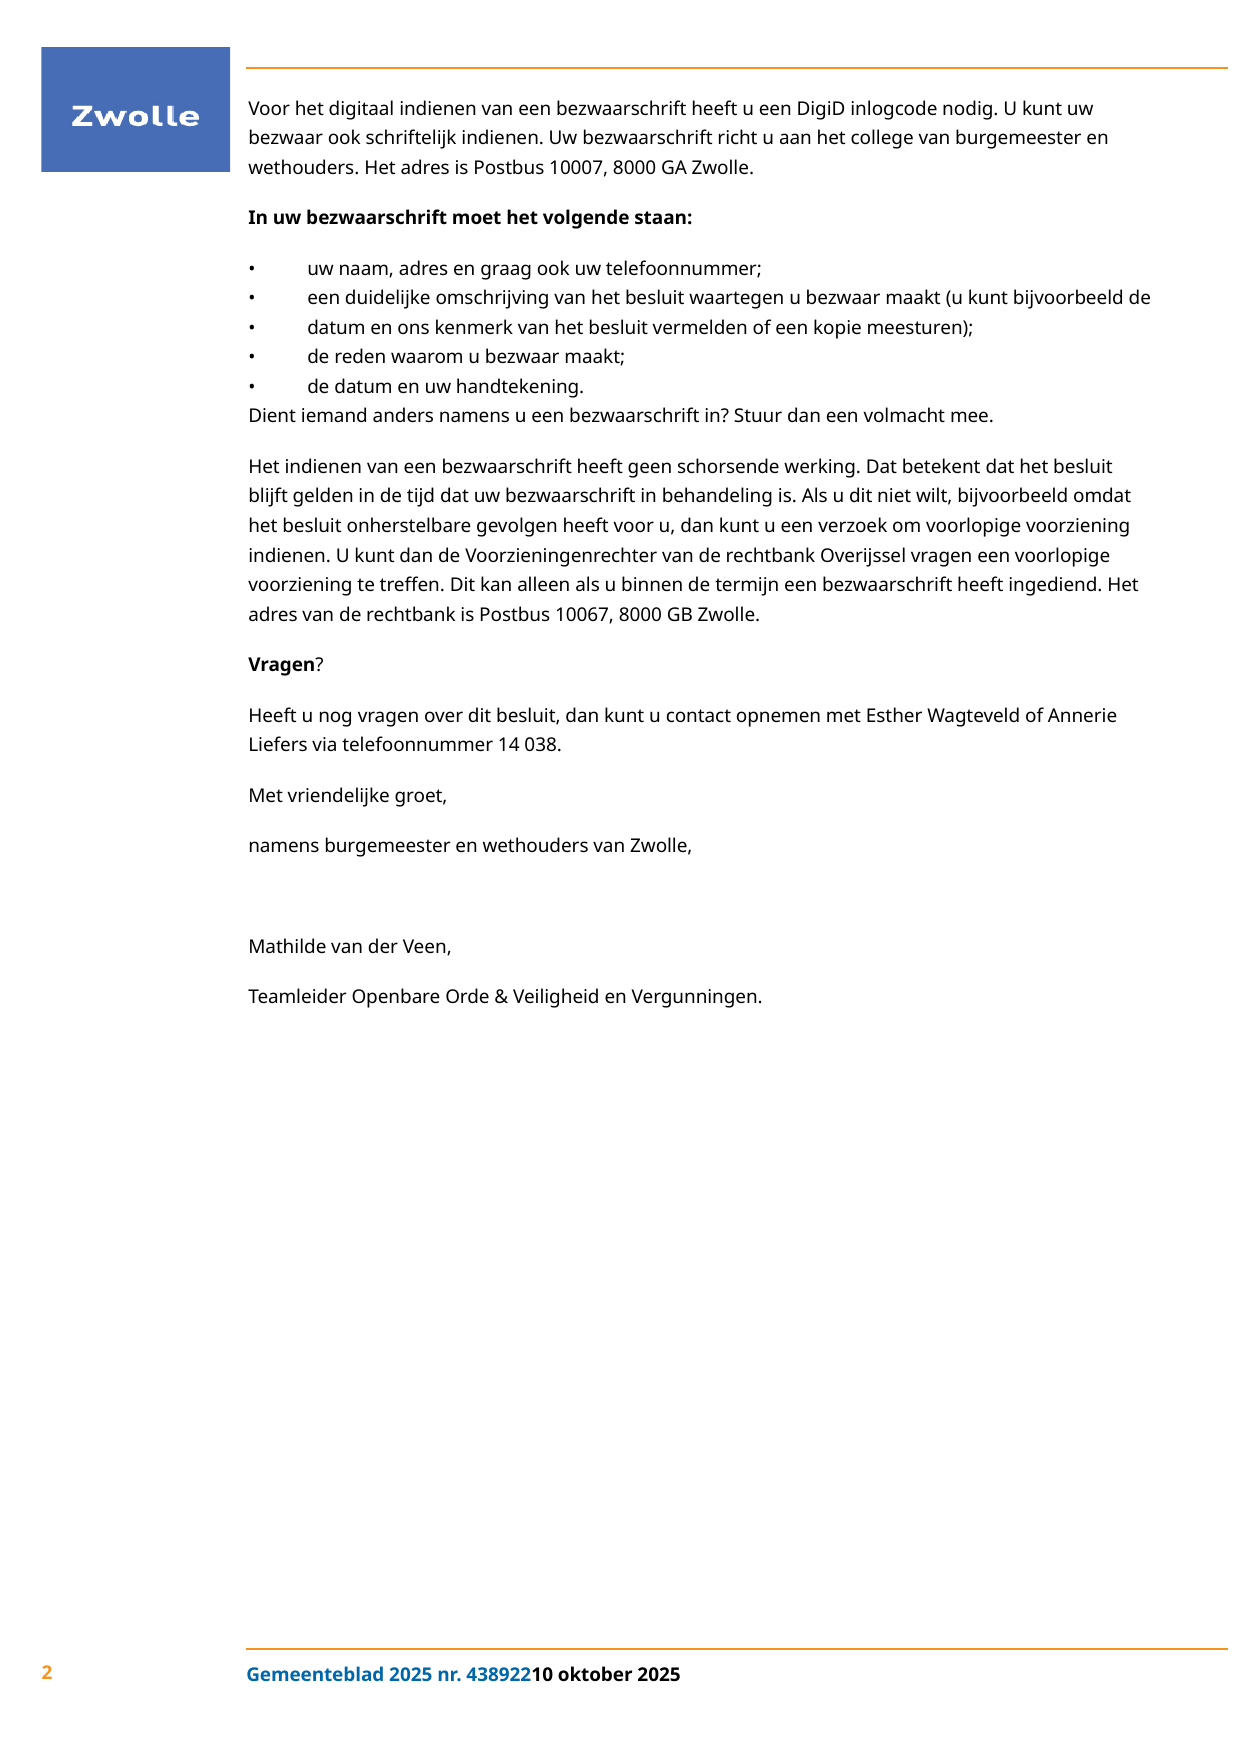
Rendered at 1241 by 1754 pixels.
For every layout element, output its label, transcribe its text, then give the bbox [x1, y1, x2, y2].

text Heeft u nog vragen over dit besluit, dan kunt u contact opnemen met Esther Wagteveld of Annerie Liefers via telefoonnummer 14 038. [248, 702, 1152, 757]
text namens burgemeester en wethouders van Zwolle, [248, 832, 1152, 858]
text Het indienen van een bezwaarschrift heeft geen schorsende werking. Dat betekent dat het besluit blijft gelden in de tijd dat uw bezwaarschrift in behandeling is. Als u dit niet wilt, bijvoorbeeld omdat het besluit onherstelbare gevolgen heeft voor u, dan kunt u een verzoek om voorlopige voorziening indienen. U kunt dan de Voorzieningenrechter van de rechtbank Overijssel vragen een voorlopige voorziening te treffen. Dit kan alleen als u binnen de termijn een bezwaarschrift heeft ingediend. Het adres van de rechtbank is Postbus 10067, 8000 GB Zwolle. [248, 453, 1152, 627]
text Dient iemand anders namens u een bezwaarschrift in? Stuur dan een volmacht mee. [248, 403, 1152, 428]
list de datum en uw handtekening. [248, 373, 1152, 399]
text In uw bezwaarschrift moet het volgende staan: [248, 204, 1152, 230]
list een duidelijke omschrijving van het besluit waartegen u bezwaar maakt (u kunt bijvoorbeeld de [248, 284, 1152, 310]
list datum en ons kenmerk van het besluit vermelden of een kopie meesturen); [248, 314, 1152, 340]
text Vragen? [248, 651, 1152, 677]
list uw naam, adres en graag ook uw telefoonnummer; [248, 255, 1152, 281]
text Met vriendelijke groet, [248, 782, 1152, 808]
text Teamleider Openbare Orde & Veiligheid en Vergunningen. [248, 983, 1152, 1009]
picture [41, 47, 231, 172]
text Voor het digitaal indienen van een bezwaarschrift heeft u een DigiD inlogcode nodig. U kunt uw bezwaar ook schriftelijk indienen. Uw bezwaarschrift richt u aan het college van burgemeester en wethouders. Het adres is Postbus 10007, 8000 GA Zwolle. [248, 95, 1152, 180]
list de reden waarom u bezwaar maakt; [248, 343, 1152, 369]
text Mathilde van der Veen, [248, 933, 1152, 959]
